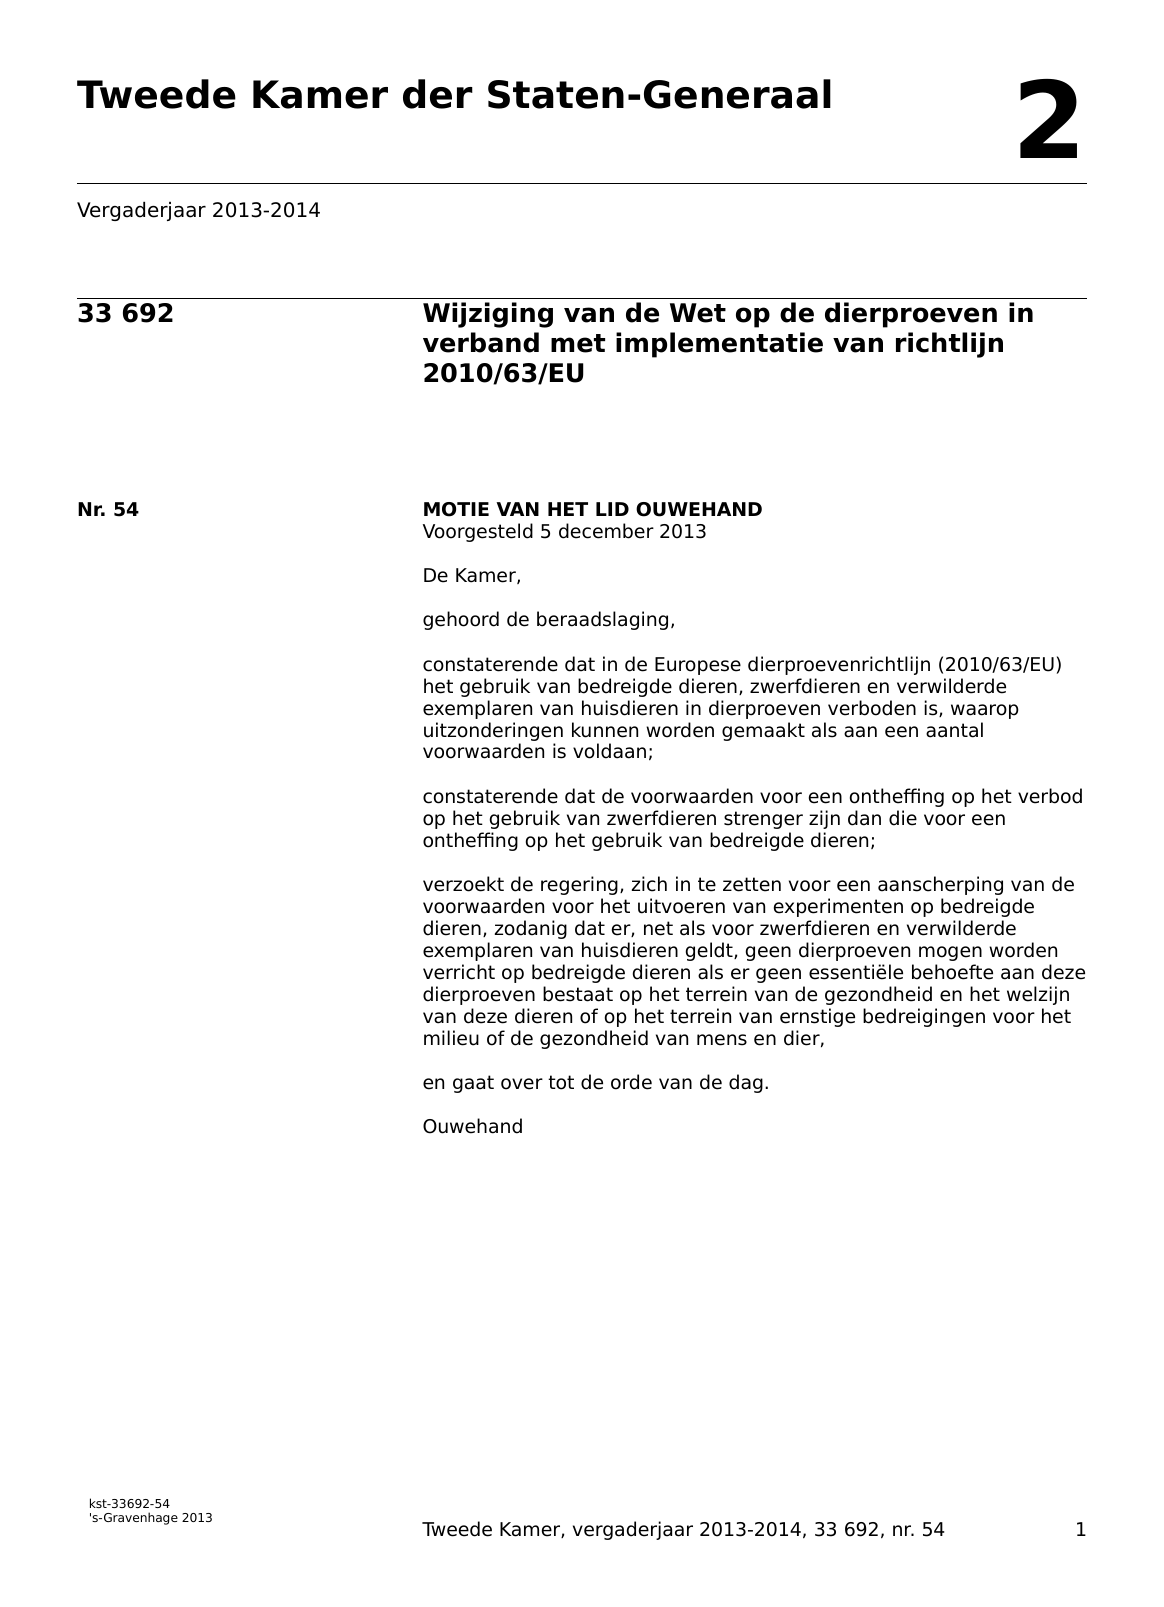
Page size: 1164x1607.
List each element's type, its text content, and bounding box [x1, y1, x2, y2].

text kst-33692-54 [88, 1497, 323, 1511]
text 's-Gravenhage 2013 [88, 1511, 323, 1525]
text gehoord de beraadslaging, [422, 609, 1087, 631]
text Voorgesteld 5 december 2013 [422, 521, 1087, 543]
subtitle Nr. 54 MOTIE VAN HET LID OUWEHAND [77, 499, 1087, 521]
text constaterende dat in de Europese dierproevenrichtlijn (2010/63/EU) het gebruik van bedreigde dieren, zwerfdieren en verwilderde exemplaren van huisdieren in dierproeven verboden is, waarop uitzonderingen kunnen worden gemaakt als aan een aantal voorwaarden is voldaan; [422, 653, 1087, 763]
table_cell Vergaderjaar 2013-2014 [77, 184, 1087, 298]
text verzoekt de regering, zich in te zetten voor een aanscherping van de voorwaarden voor het uitvoeren van experimenten op bedreigde dieren, zodanig dat er, net als voor zwerfdieren en verwilderde exemplaren van huisdieren geldt, geen dierproeven mogen worden verricht op bedreigde dieren als er geen essentiële behoefte aan deze dierproeven bestaat op het terrein van de gezondheid en het welzijn van deze dieren of op het terrein van ernstige bedreigingen voor het milieu of de gezondheid van mens en dier, [422, 874, 1087, 1049]
subtitle 33 692 Wijziging van de Wet op de dierproeven in verband met implementatie van richtlijn 2010/63/EU [77, 299, 1087, 388]
text De Kamer, [422, 565, 1087, 587]
table_header Tweede Kamer der Staten-Generaal [77, 59, 886, 183]
text Ouwehand [422, 1116, 1087, 1138]
text en gaat over tot de orde van de dag. [422, 1072, 1087, 1094]
table_header 2 [886, 59, 1087, 183]
text constaterende dat de voorwaarden voor een ontheffing op het verbod op het gebruik van zwerfdieren strenger zijn dan die voor een ontheffing op het gebruik van bedreigde dieren; [422, 786, 1087, 852]
